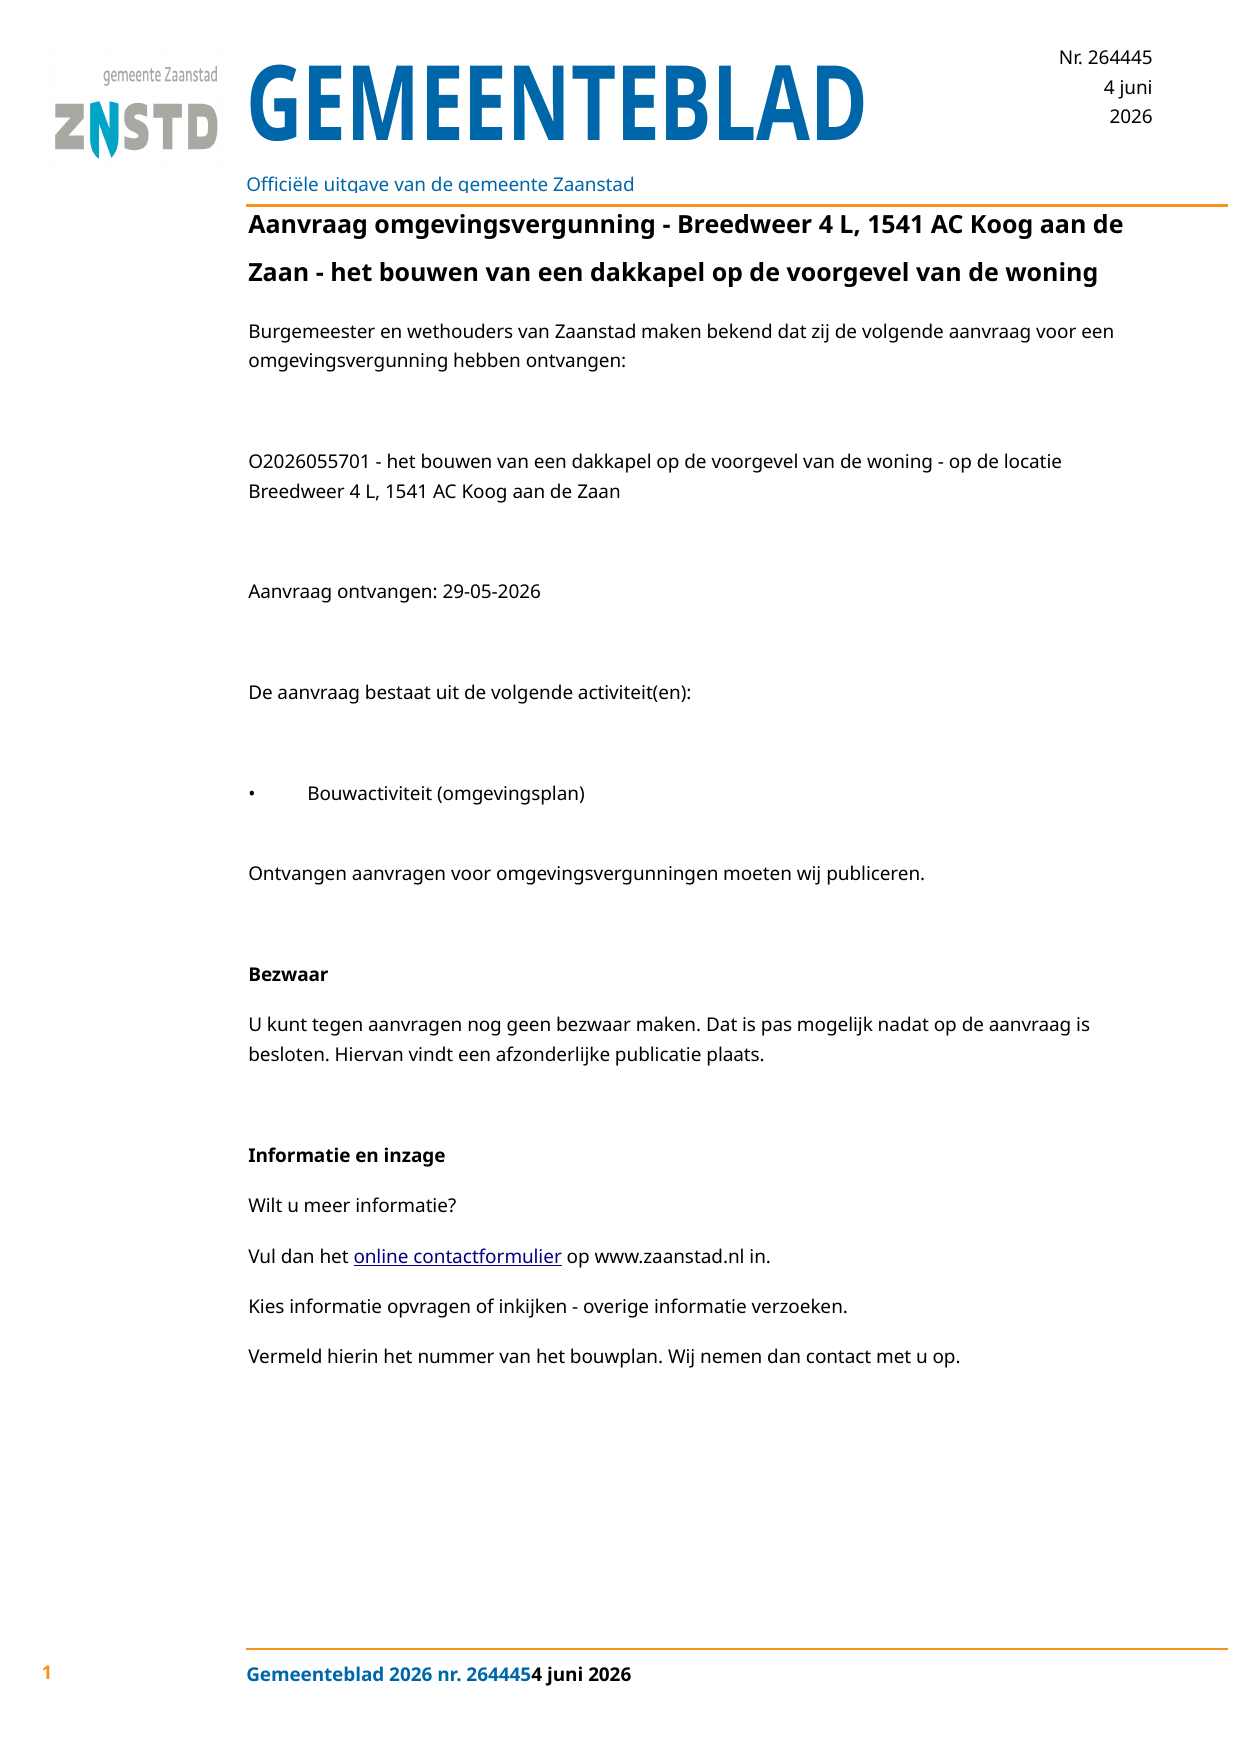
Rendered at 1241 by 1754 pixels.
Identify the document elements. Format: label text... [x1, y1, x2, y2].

picture [41, 47, 231, 172]
text Aanvraag ontvangen: 29-05-2026 [248, 579, 1152, 604]
text Aanvraag omgevingsvergunning - Breedweer 4 L, 1541 AC Koog aan de Zaan - het bouwen van een dakkapel op de voorgevel van de woning [248, 207, 1152, 288]
text Vul dan het online contactformulier op www.zaanstad.nl in. [248, 1243, 1152, 1269]
text Burgemeester en wethouders van Zaanstad maken bekend dat zij de volgende aanvraag voor een omgevingsvergunning hebben ontvangen: [248, 318, 1152, 373]
text Bezwaar [248, 961, 1152, 987]
text U kunt tegen aanvragen nog geen bezwaar maken. Dat is pas mogelijk nadat op de aanvraag is besloten. Hiervan vindt een afzonderlijke publicatie plaats. [248, 1012, 1152, 1067]
text Ontvangen aanvragen voor omgevingsvergunningen moeten wij publiceren. [248, 860, 1152, 886]
text De aanvraag bestaat uit de volgende activiteit(en): [248, 679, 1152, 705]
text Wilt u meer informatie? [248, 1192, 1152, 1218]
text Kies informatie opvragen of inkijken - overige informatie verzoeken. [248, 1293, 1152, 1319]
text Vermeld hierin het nummer van het bouwplan. Wij nemen dan contact met u op. [248, 1344, 1152, 1369]
list Bouwactiviteit (omgevingsplan) [248, 780, 1152, 806]
text Informatie en inzage [248, 1142, 1152, 1168]
text O2026055701 - het bouwen van een dakkapel op de voorgevel van de woning - op de locatie Breedweer 4 L, 1541 AC Koog aan de Zaan [248, 448, 1152, 504]
